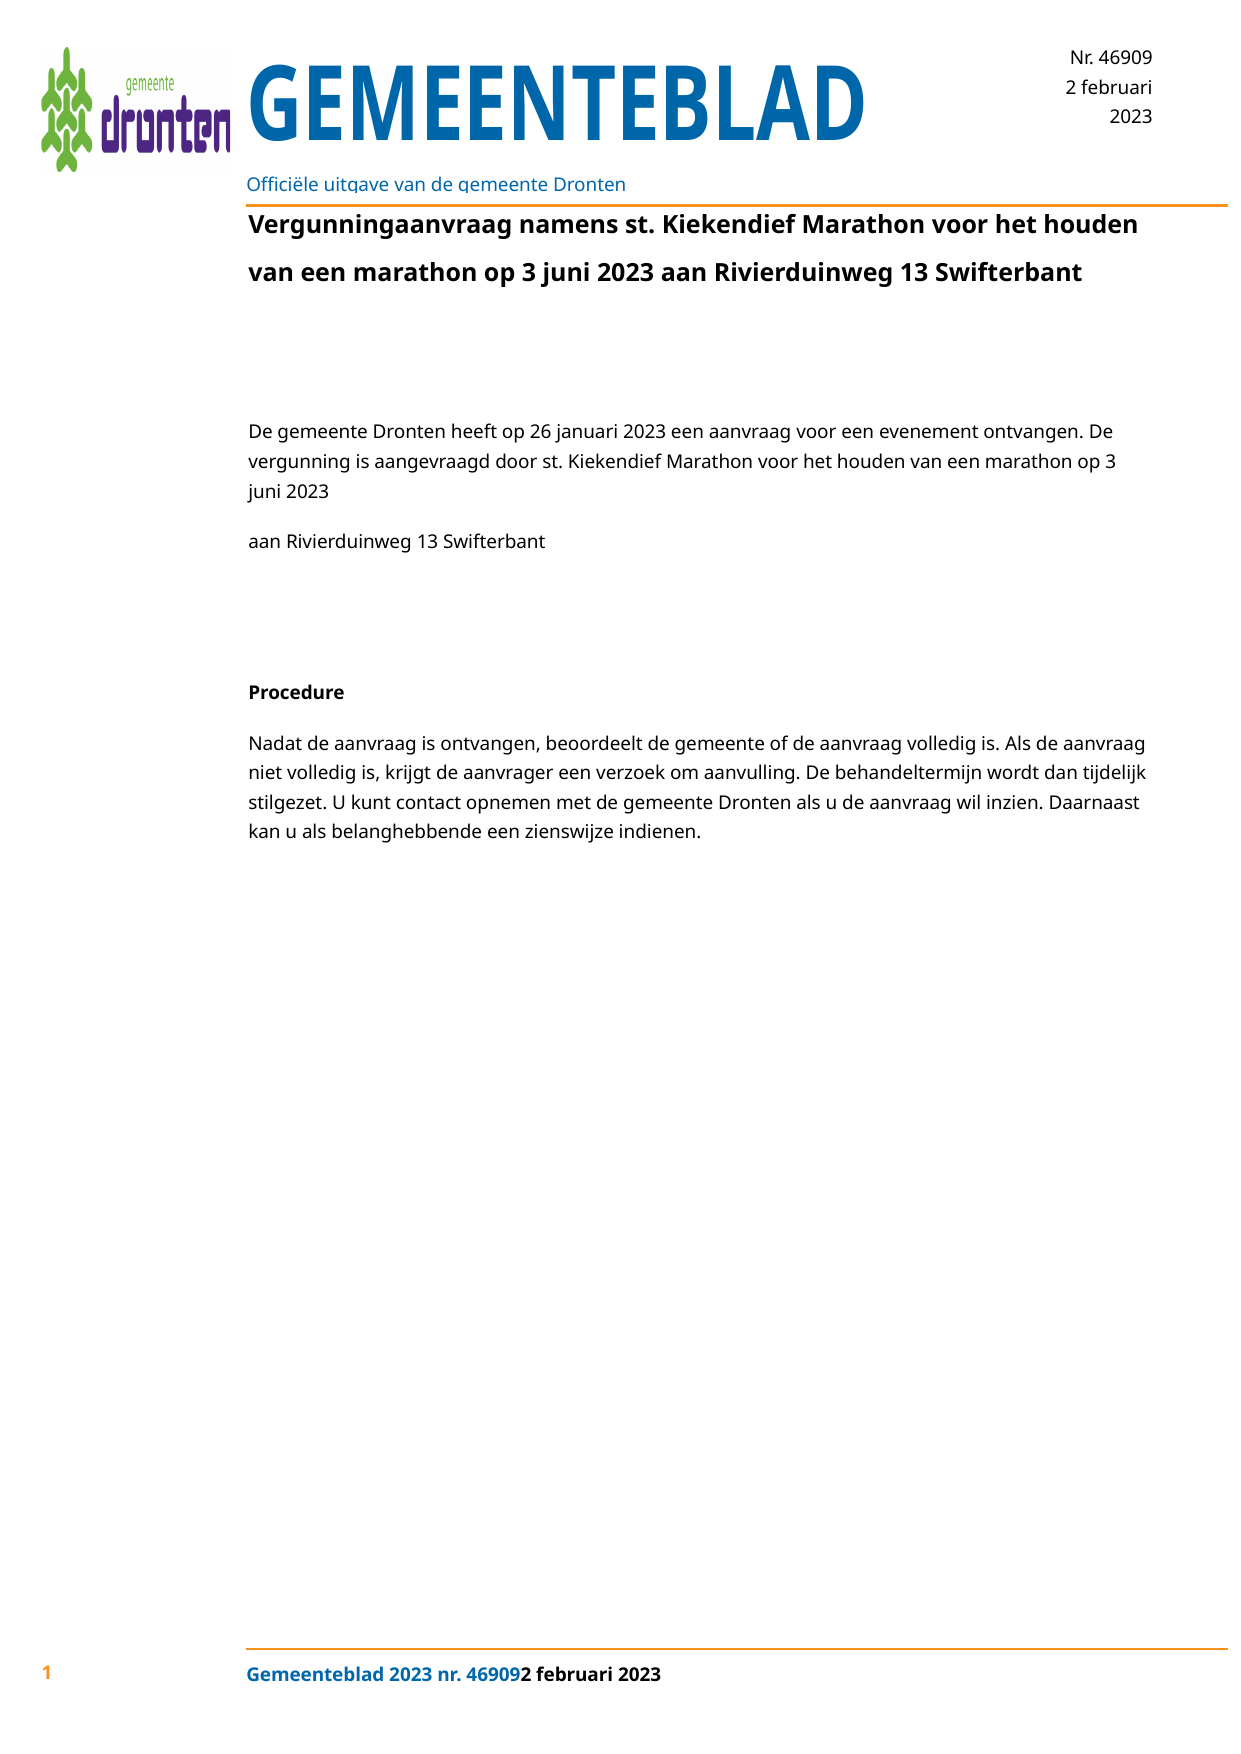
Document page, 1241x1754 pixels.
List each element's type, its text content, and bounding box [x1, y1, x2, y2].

text aan Rivierduinweg 13 Swifterbant [248, 528, 1152, 554]
text Nadat de aanvraag is ontvangen, beoordeelt de gemeente of de aanvraag volledig is. Als de aanvraag niet volledig is, krijgt de aanvrager een verzoek om aanvulling. De behandeltermijn wordt dan tijdelijk stilgezet. U kunt contact opnemen met de gemeente Dronten als u de aanvraag wil inzien. Daarnaast kan u als belanghebbende een zienswijze indienen. [248, 730, 1152, 844]
picture [41, 47, 231, 172]
text De gemeente Dronten heeft op 26 januari 2023 een aanvraag voor een evenement ontvangen. De vergunning is aangevraagd door st. Kiekendief Marathon voor het houden van een marathon op 3 juni 2023 [248, 419, 1152, 504]
text Vergunningaanvraag namens st. Kiekendief Marathon voor het houden van een marathon op 3 juni 2023 aan Rivierduinweg 13 Swifterbant [248, 207, 1152, 288]
text Procedure [248, 679, 1152, 705]
